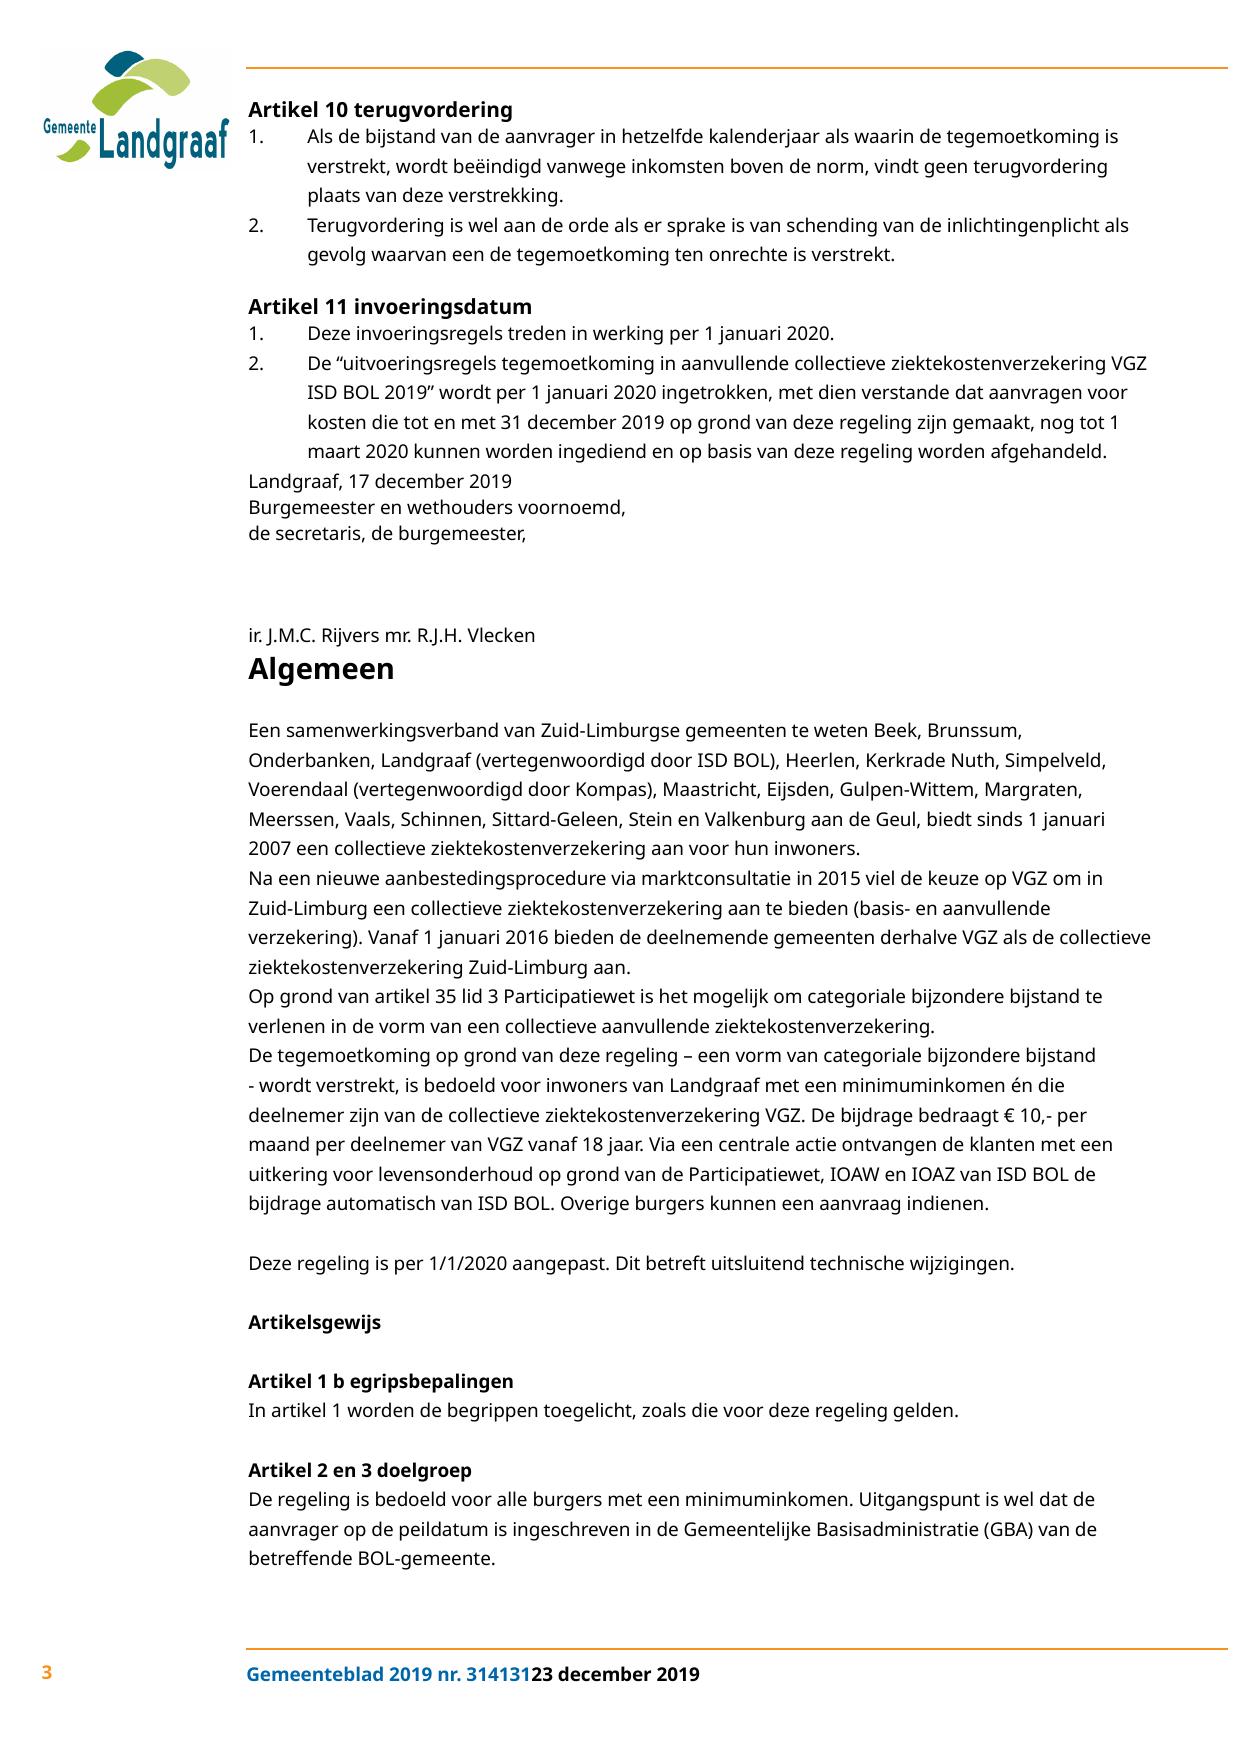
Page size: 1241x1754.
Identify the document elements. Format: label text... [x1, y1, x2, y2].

text Artikel 11 invoeringsdatum [248, 292, 1152, 320]
text Artikel 1 b egripsbepalingen [248, 1368, 1152, 1394]
text Artikel 2 en 3 doelgroep [248, 1457, 1152, 1483]
list De “uitvoeringsregels tegemoetkoming in aanvullende collectieve ziektekostenverzekering VGZ ISD BOL 2019” wordt per 1 januari 2020 ingetrokken, met dien verstande dat aanvragen voor kosten die tot en met 31 december 2019 op grond van deze regeling zijn gemaakt, nog tot 1 maart 2020 kunnen worden ingediend en op basis van deze regeling worden afgehandeld. [248, 350, 1152, 464]
text Burgemeester en wethouders voornoemd, [248, 494, 1152, 520]
text Deze regeling is per 1/1/2020 aangepast. Dit betreft uitsluitend technische wijzigingen. [248, 1250, 1152, 1276]
text In artikel 1 worden de begrippen toegelicht, zoals die voor deze regeling gelden. [248, 1398, 1152, 1423]
text - wordt verstrekt, is bedoeld voor inwoners van Landgraaf met een minimuminkomen én die deelnemer zijn van de collectieve ziektekostenverzekering VGZ. De bijdrage bedraagt € 10,- per maand per deelnemer van VGZ vanaf 18 jaar. Via een centrale actie ontvangen de klanten met een uitkering voor levensonderhoud op grond van de Participatiewet, IOAW en IOAZ van ISD BOL de bijdrage automatisch van ISD BOL. Overige burgers kunnen een aanvraag indienen. [248, 1072, 1152, 1216]
picture [41, 47, 231, 172]
text Een samenwerkingsverband van Zuid-Limburgse gemeenten te weten Beek, Brunssum, Onderbanken, Landgraaf (vertegenwoordigd door ISD BOL), Heerlen, Kerkrade Nuth, Simpelveld, Voerendaal (vertegenwoordigd door Kompas), Maastricht, Eijsden, Gulpen-Wittem, Margraten, Meerssen, Vaals, Schinnen, Sittard-Geleen, Stein en Valkenburg aan de Geul, biedt sinds 1 januari 2007 een collectieve ziektekostenverzekering aan voor hun inwoners. [248, 717, 1152, 861]
list Terugvordering is wel aan de orde als er sprake is van schending van de inlichtingenplicht als gevolg waarvan een de tegemoetkoming ten onrechte is verstrekt. [248, 212, 1152, 267]
text Op grond van artikel 35 lid 3 Participatiewet is het mogelijk om categoriale bijzondere bijstand te verlenen in de vorm van een collectieve aanvullende ziektekostenverzekering. [248, 983, 1152, 1039]
text de secretaris, de burgemeester, [248, 520, 1152, 546]
text ir. J.M.C. Rijvers mr. R.J.H. Vlecken [248, 623, 1152, 648]
text De tegemoetkoming op grond van deze regeling – een vorm van categoriale bijzondere bijstand [248, 1043, 1152, 1068]
list Als de bijstand van de aanvrager in hetzelfde kalenderjaar als waarin de tegemoetkoming is verstrekt, wordt beëindigd vanwege inkomsten boven de norm, vindt geen terugvordering plaats van deze verstrekking. [248, 123, 1152, 208]
text De regeling is bedoeld voor alle burgers met een minimuminkomen. Uitgangspunt is wel dat de aanvrager op de peildatum is ingeschreven in de Gemeentelijke Basisadministratie (GBA) van de betreffende BOL-gemeente. [248, 1486, 1152, 1571]
text Artikel 10 terugvordering [248, 95, 1152, 123]
list Deze invoeringsregels treden in werking per 1 januari 2020. [248, 320, 1152, 346]
text Na een nieuwe aanbestedingsprocedure via marktconsultatie in 2015 viel de keuze op VGZ om in Zuid-Limburg een collectieve ziektekostenverzekering aan te bieden (basis- en aanvullende verzekering). Vanaf 1 januari 2016 bieden de deelnemende gemeenten derhalve VGZ als de collectieve ziektekostenverzekering Zuid-Limburg aan. [248, 865, 1152, 980]
text Landgraaf, 17 december 2019 [248, 468, 1152, 494]
text Artikelsgewijs [248, 1309, 1152, 1335]
text Algemeen [248, 648, 1152, 688]
